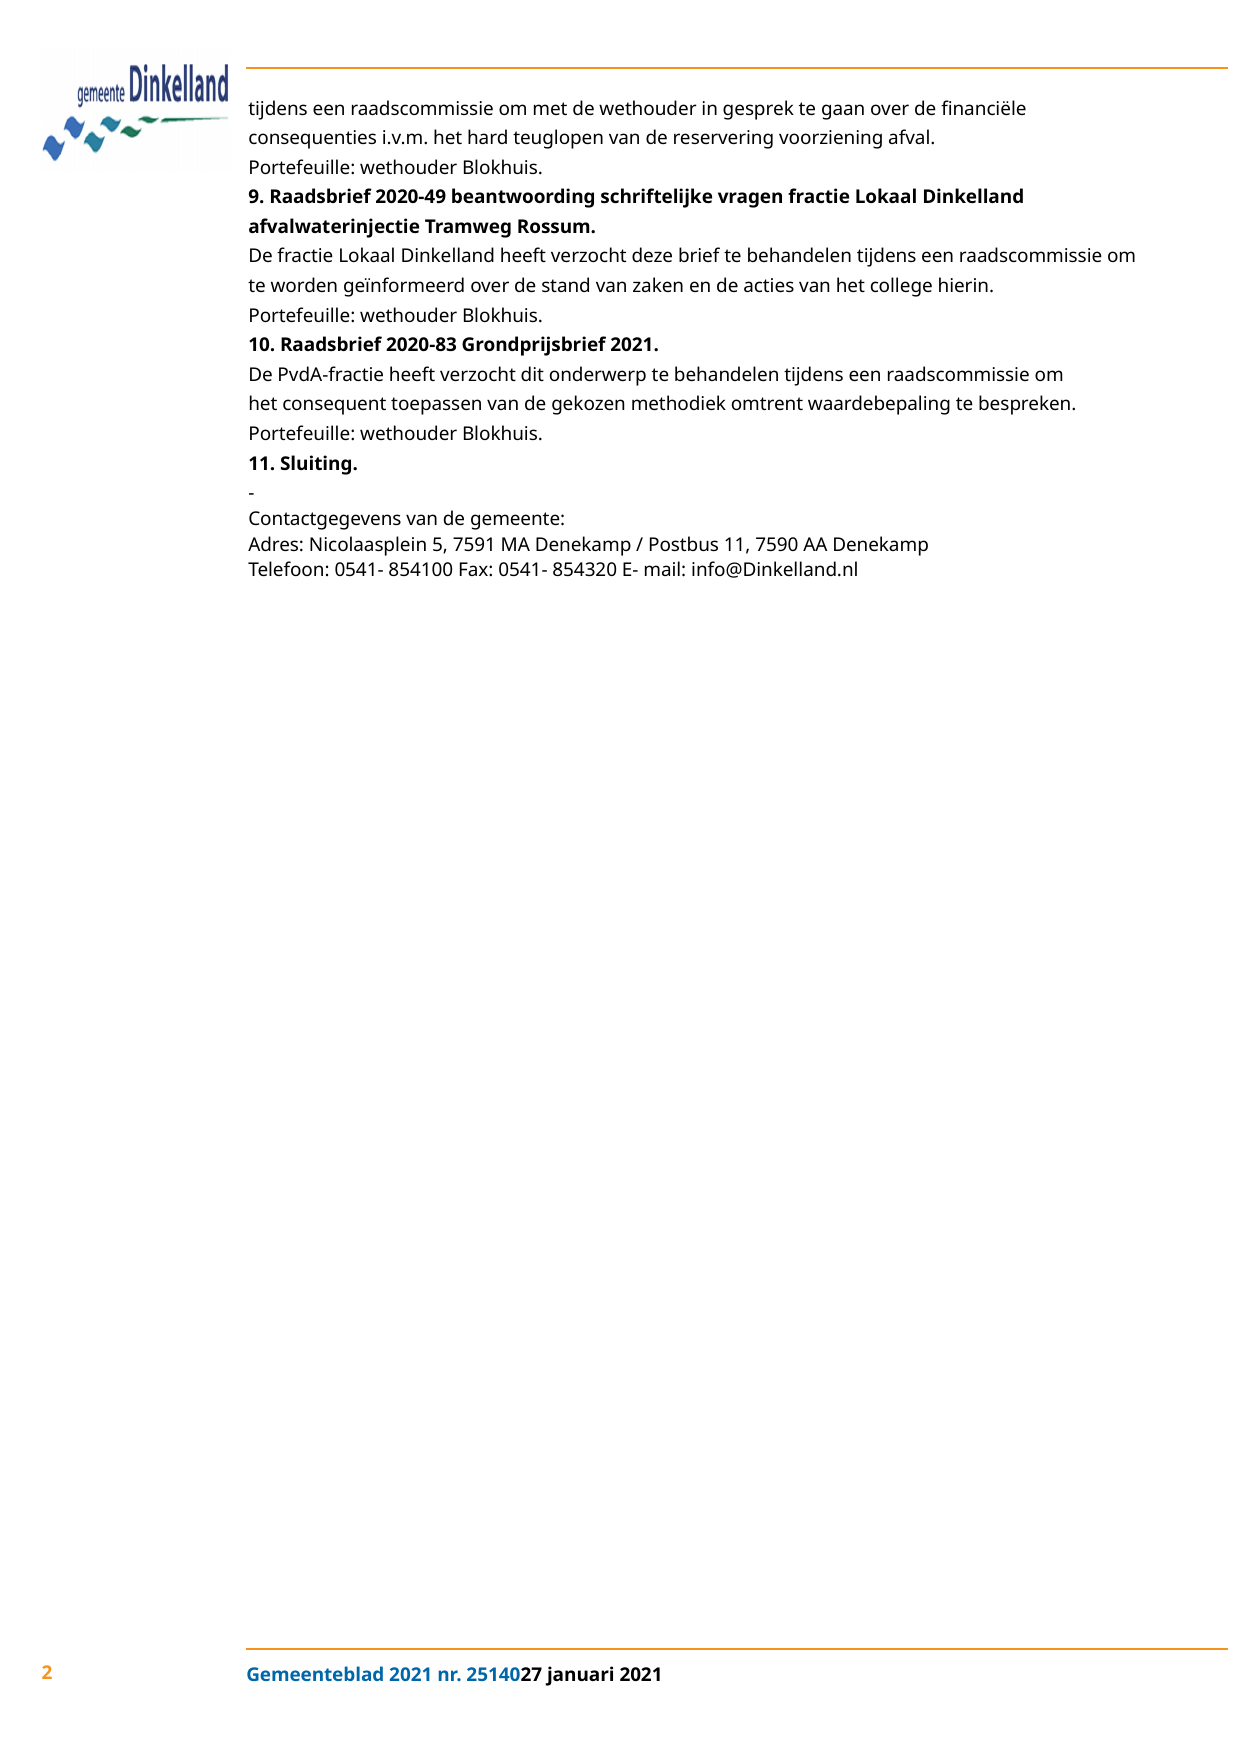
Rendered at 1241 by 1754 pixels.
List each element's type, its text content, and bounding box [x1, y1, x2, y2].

text Portefeuille: wethouder Blokhuis. [248, 302, 1152, 328]
text Portefeuille: wethouder Blokhuis. [248, 154, 1152, 180]
text 9. Raadsbrief 2020-49 beantwoording schriftelijke vragen fractie Lokaal Dinkelland [248, 183, 1152, 209]
text Portefeuille: wethouder Blokhuis. [248, 420, 1152, 446]
text tijdens een raadscommissie om met de wethouder in gesprek te gaan over de financiële [248, 95, 1152, 121]
text consequenties i.v.m. het hard teuglopen van de reservering voorziening afval. [248, 124, 1152, 150]
text Telefoon: 0541- 854100 Fax: 0541- 854320 E- mail: info@Dinkelland.nl [248, 557, 1152, 582]
text afvalwaterinjectie Tramweg Rossum. [248, 213, 1152, 239]
text - [248, 479, 1152, 505]
text 10. Raadsbrief 2020-83 Grondprijsbrief 2021. [248, 331, 1152, 357]
text 11. Sluiting. [248, 450, 1152, 476]
text De PvdA-fractie heeft verzocht dit onderwerp te behandelen tijdens een raadscommissie om [248, 361, 1152, 387]
text De fractie Lokaal Dinkelland heeft verzocht deze brief te behandelen tijdens een raadscommissie om te worden geïnformeerd over de stand van zaken en de acties van het college hierin. [248, 243, 1152, 298]
picture [41, 47, 231, 172]
text Contactgegevens van de gemeente: [248, 505, 1152, 531]
text het consequent toepassen van de gekozen methodiek omtrent waardebepaling te bespreken. [248, 391, 1152, 416]
text Adres: Nicolaasplein 5, 7591 MA Denekamp / Postbus 11, 7590 AA Denekamp [248, 531, 1152, 557]
